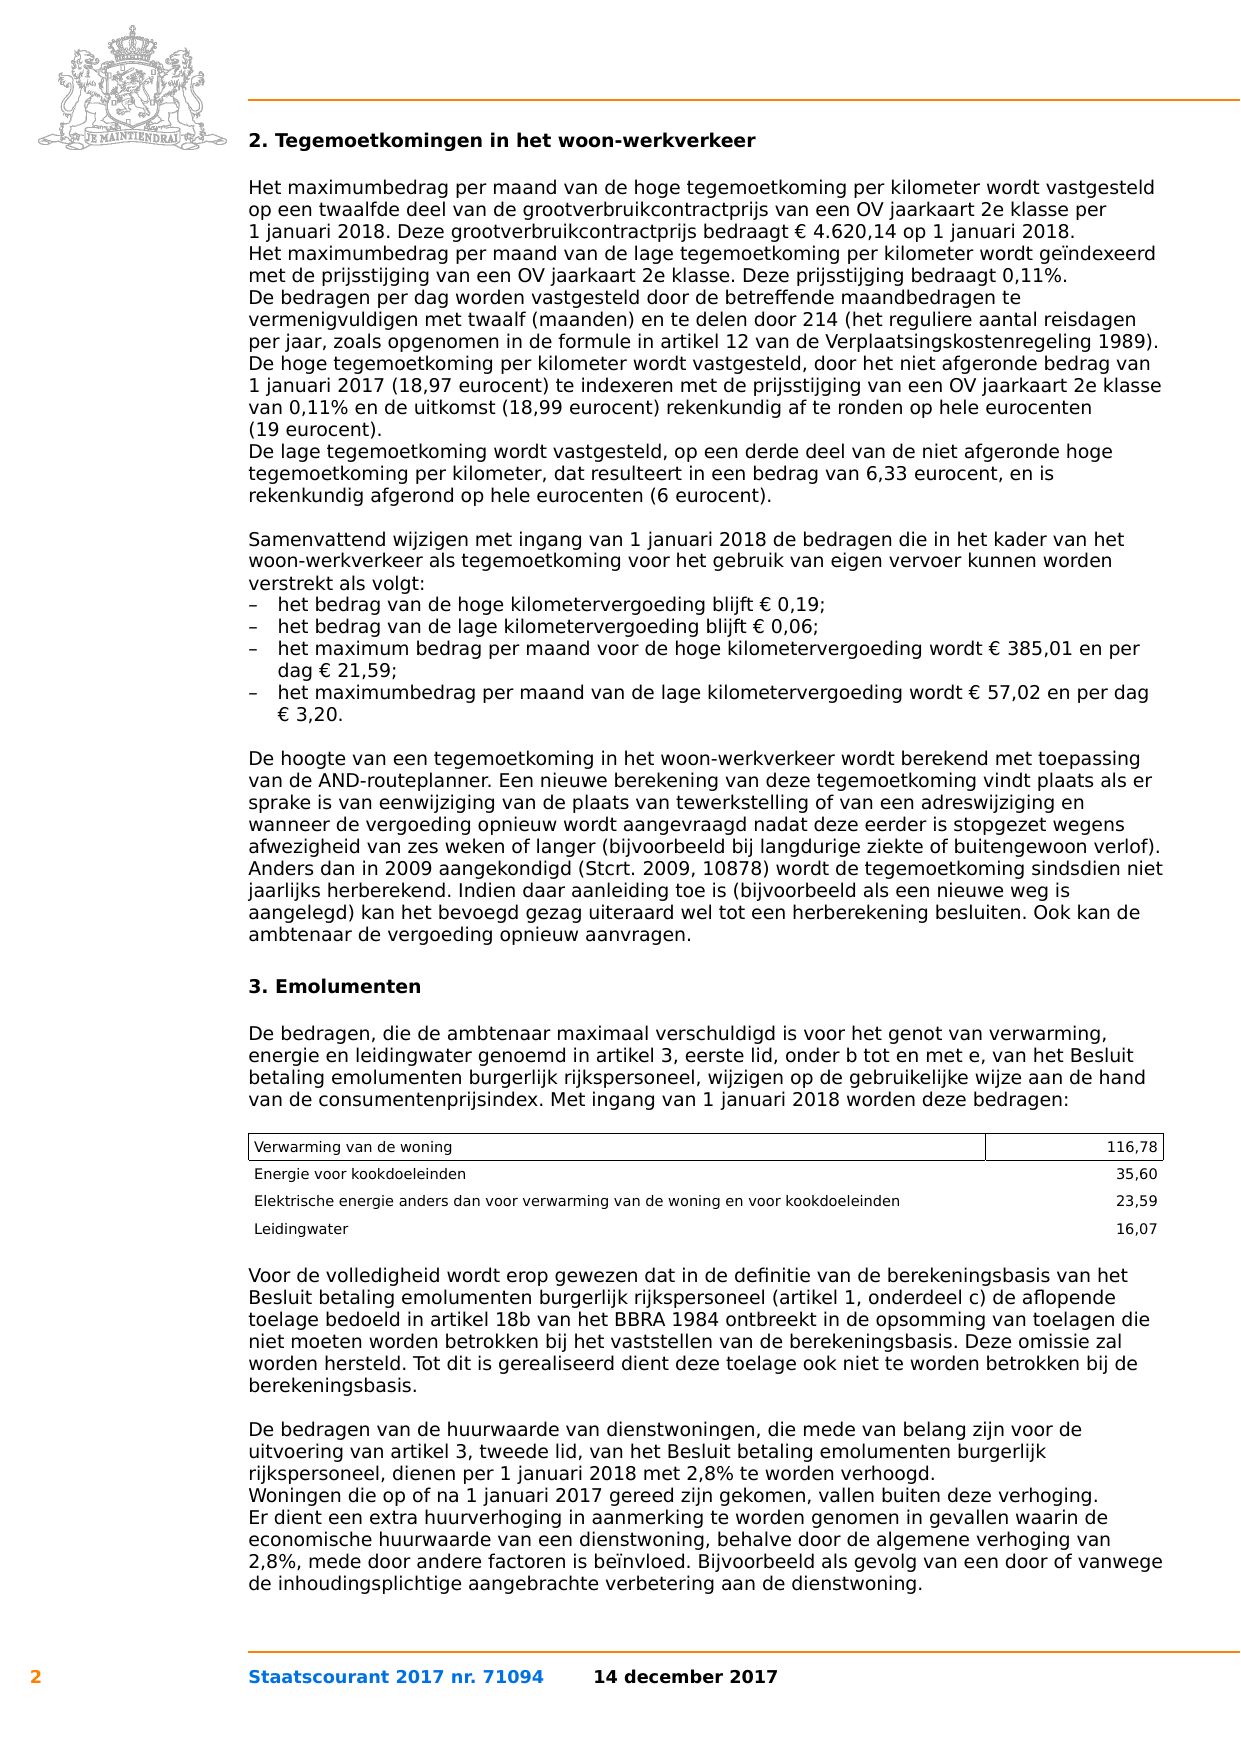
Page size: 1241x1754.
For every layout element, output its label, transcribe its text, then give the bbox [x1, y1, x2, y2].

text Samenvattend wijzigen met ingang van 1 januari 2018 de bedragen die in het kader van het woon-werkverkeer als tegemoetkoming voor het gebruik van eigen vervoer kunnen worden verstrekt als volgt: [248, 528, 1163, 594]
text Er dient een extra huurverhoging in aanmerking te worden genomen in gevallen waarin de economische huurwaarde van een dienstwoning, behalve door de algemene verhoging van 2,8%, mede door andere factoren is beïnvloed. Bijvoorbeeld als gevolg van een door of vanwege de inhoudingsplichtige aangebrachte verbetering aan de dienstwoning. [248, 1507, 1163, 1595]
table_cell Leidingwater [249, 1216, 985, 1242]
table_header Verwarming van de woning [249, 1134, 985, 1160]
text – het maximum bedrag per maand voor de hoge kilometervergoeding wordt € 385,01 en per dag € 21,59; [248, 638, 1163, 682]
subtitle 2. Tegemoetkomingen in het woon-werkverkeer [248, 130, 1163, 152]
text De lage tegemoetkoming wordt vastgesteld, op een derde deel van de niet afgeronde hoge tegemoetkoming per kilometer, dat resulteert in een bedrag van 6,33 eurocent, en is rekenkundig afgerond op hele eurocenten (6 eurocent). [248, 441, 1163, 507]
text Het maximumbedrag per maand van de lage tegemoetkoming per kilometer wordt geïndexeerd met de prijsstijging van een OV jaarkaart 2e klasse. Deze prijsstijging bedraagt 0,11%. [248, 243, 1163, 287]
text De hoogte van een tegemoetkoming in het woon-werkverkeer wordt berekend met toepassing van de AND-routeplanner. Een nieuwe berekening van deze tegemoetkoming vindt plaats als er sprake is van eenwijziging van de plaats van tewerkstelling of van een adreswijziging en wanneer de vergoeding opnieuw wordt aangevraagd nadat deze eerder is stopgezet wegens afwezigheid van zes weken of langer (bijvoorbeeld bij langdurige ziekte of buitengewoon verlof). Anders dan in 2009 aangekondigd (Stcrt. 2009, 10878) wordt de tegemoetkoming sindsdien niet jaarlijks herberekend. Indien daar aanleiding toe is (bijvoorbeeld als een nieuwe weg is aangelegd) kan het bevoegd gezag uiteraard wel tot een herberekening besluiten. Ook kan de ambtenaar de vergoeding opnieuw aanvragen. [248, 748, 1163, 946]
subtitle 3. Emolumenten [248, 976, 1163, 998]
table_header 116,78 [986, 1134, 1163, 1160]
picture [38, 25, 227, 150]
text – het bedrag van de lage kilometervergoeding blijft € 0,06; [248, 616, 1163, 638]
text De hoge tegemoetkoming per kilometer wordt vastgesteld, door het niet afgeronde bedrag van 1 januari 2017 (18,97 eurocent) te indexeren met de prijsstijging van een OV jaarkaart 2e klasse van 0,11% en de uitkomst (18,99 eurocent) rekenkundig af te ronden op hele eurocenten (19 eurocent). [248, 353, 1163, 441]
table_cell 16,07 [986, 1216, 1163, 1242]
table_cell Energie voor kookdoeleinden [249, 1161, 985, 1187]
table_cell 35,60 [986, 1161, 1163, 1187]
text – het bedrag van de hoge kilometervergoeding blijft € 0,19; [248, 594, 1163, 616]
text De bedragen van de huurwaarde van dienstwoningen, die mede van belang zijn voor de uitvoering van artikel 3, tweede lid, van het Besluit betaling emolumenten burgerlijk rijkspersoneel, dienen per 1 januari 2018 met 2,8% te worden verhoogd. [248, 1419, 1163, 1485]
text Voor de volledigheid wordt erop gewezen dat in de definitie van de berekeningsbasis van het Besluit betaling emolumenten burgerlijk rijkspersoneel (artikel 1, onderdeel c) de aflopende toelage bedoeld in artikel 18b van het BBRA 1984 ontbreekt in de opsomming van toelagen die niet moeten worden betrokken bij het vaststellen van de berekeningsbasis. Deze omissie zal worden hersteld. Tot dit is gerealiseerd dient deze toelage ook niet te worden betrokken bij de berekeningsbasis. [248, 1265, 1163, 1397]
text Woningen die op of na 1 januari 2017 gereed zijn gekomen, vallen buiten deze verhoging. [248, 1485, 1163, 1507]
text – het maximumbedrag per maand van de lage kilometervergoeding wordt € 57,02 en per dag € 3,20. [248, 682, 1163, 726]
text Het maximumbedrag per maand van de hoge tegemoetkoming per kilometer wordt vastgesteld op een twaalfde deel van de grootverbruikcontractprijs van een OV jaarkaart 2e klasse per 1 januari 2018. Deze grootverbruikcontractprijs bedraagt € 4.620,14 op 1 januari 2018. [248, 177, 1163, 243]
text De bedragen, die de ambtenaar maximaal verschuldigd is voor het genot van verwarming, energie en leidingwater genoemd in artikel 3, eerste lid, onder b tot en met e, van het Besluit betaling emolumenten burgerlijk rijkspersoneel, wijzigen op de gebruikelijke wijze aan de hand van de consumentenprijsindex. Met ingang van 1 januari 2018 worden deze bedragen: [248, 1023, 1163, 1111]
text De bedragen per dag worden vastgesteld door de betreffende maandbedragen te vermenigvuldigen met twaalf (maanden) en te delen door 214 (het reguliere aantal reisdagen per jaar, zoals opgenomen in de formule in artikel 12 van de Verplaatsingskostenregeling 1989). [248, 287, 1163, 353]
table_cell Elektrische energie anders dan voor verwarming van de woning en voor kookdoeleinden [249, 1189, 985, 1215]
table_cell 23,59 [986, 1189, 1163, 1215]
